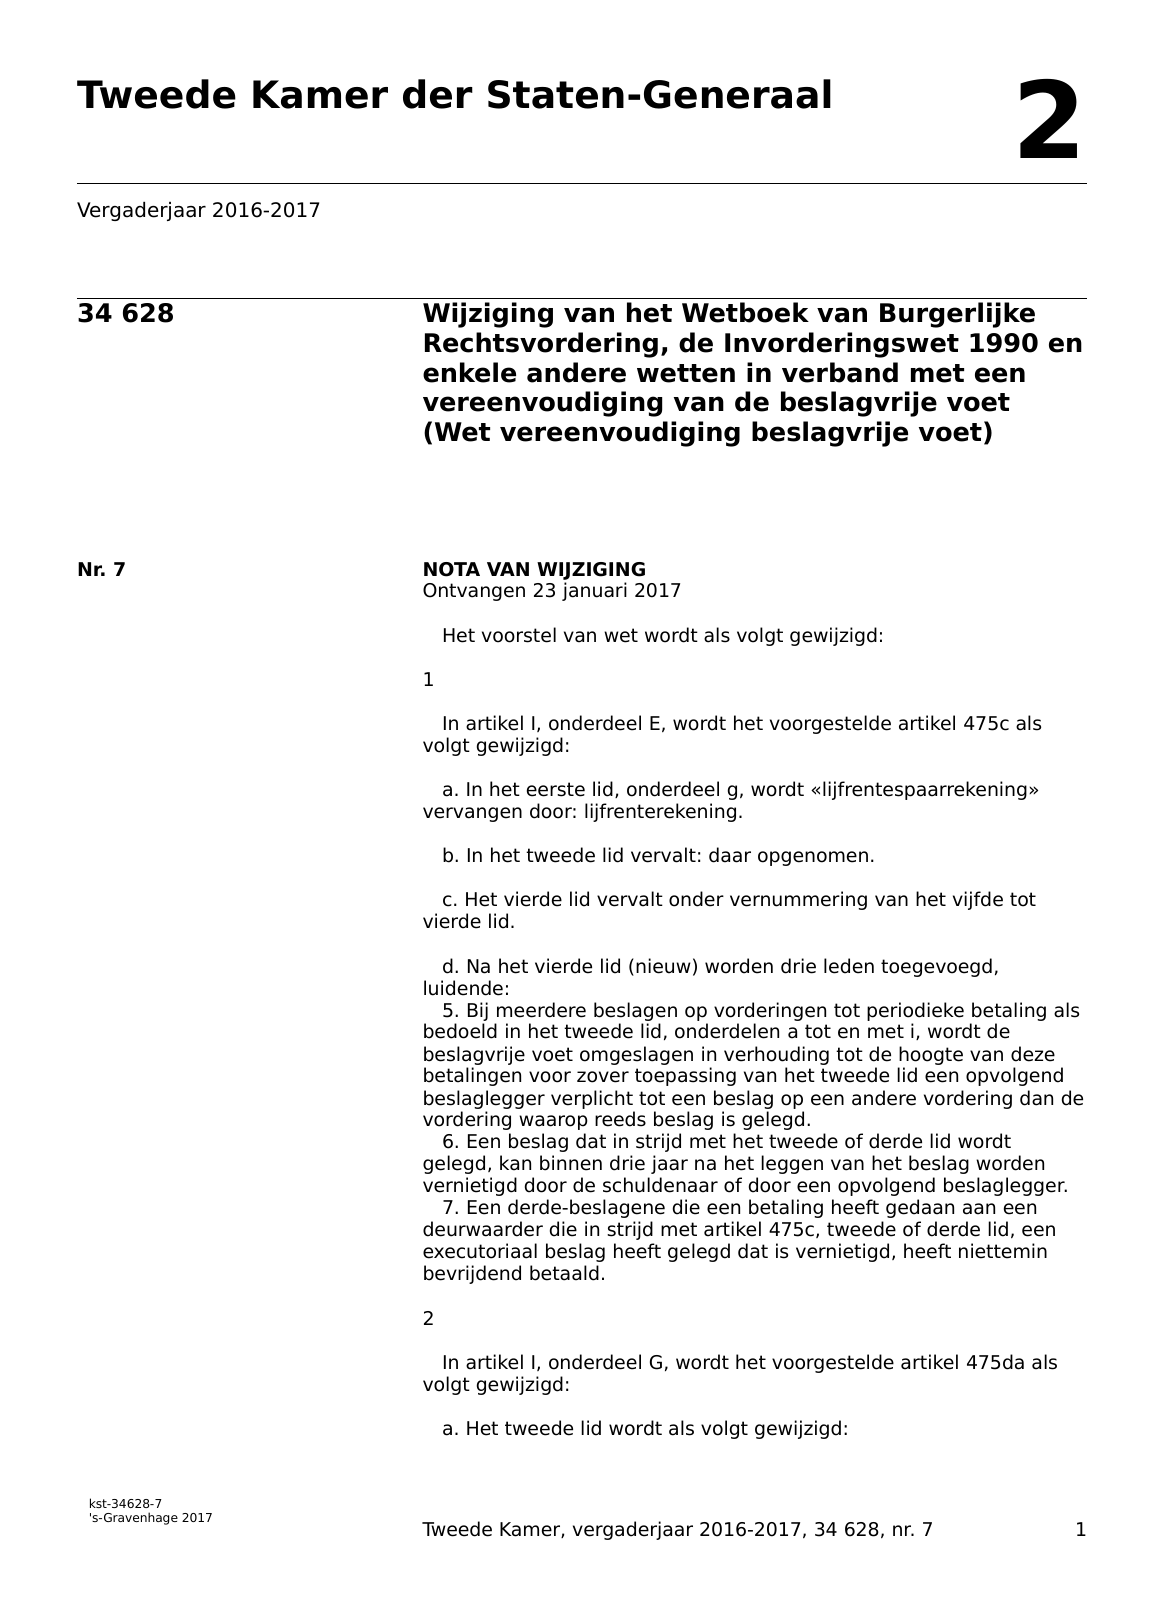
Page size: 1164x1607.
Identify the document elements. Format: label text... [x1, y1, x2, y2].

text 7. Een derde-beslagene die een betaling heeft gedaan aan een deurwaarder die in strijd met artikel 475c, tweede of derde lid, een executoriaal beslag heeft gelegd dat is vernietigd, heeft niettemin bevrijdend betaald. [422, 1197, 1087, 1285]
subtitle Nr. 7 NOTA VAN WIJZIGING [77, 558, 1087, 580]
subtitle 1 [422, 669, 1087, 691]
text a. In het eerste lid, onderdeel g, wordt «lijfrentespaarrekening» vervangen door: lijfrenterekening. [422, 779, 1087, 823]
text 5. Bij meerdere beslagen op vorderingen tot periodieke betaling als bedoeld in het tweede lid, onderdelen a tot en met i, wordt de beslagvrije voet omgeslagen in verhouding tot de hoogte van deze betalingen voor zover toepassing van het tweede lid een opvolgend beslaglegger verplicht tot een beslag op een andere vordering dan de vordering waarop reeds beslag is gelegd. [422, 999, 1087, 1131]
text a. Het tweede lid wordt als volgt gewijzigd: [422, 1418, 1087, 1440]
subtitle 34 628 Wijziging van het Wetboek van Burgerlijke Rechtsvordering, de Invorderingswet 1990 en enkele andere wetten in verband met een vereenvoudiging van de beslagvrije voet (Wet vereenvoudiging beslagvrije voet) [77, 299, 1087, 447]
text c. Het vierde lid vervalt onder vernummering van het vijfde tot vierde lid. [422, 889, 1087, 933]
text Het voorstel van wet wordt als volgt gewijzigd: [422, 624, 1087, 647]
table_cell Vergaderjaar 2016-2017 [77, 184, 1087, 298]
text In artikel I, onderdeel G, wordt het voorgestelde artikel 475da als volgt gewijzigd: [422, 1352, 1087, 1396]
table_header Tweede Kamer der Staten-Generaal [77, 59, 886, 183]
table_header 2 [886, 59, 1087, 183]
text b. In het tweede lid vervalt: daar opgenomen. [422, 845, 1087, 867]
text d. Na het vierde lid (nieuw) worden drie leden toegevoegd, luidende: [422, 956, 1087, 999]
subtitle 2 [422, 1307, 1087, 1329]
text kst-34628-7 [88, 1497, 323, 1511]
text 6. Een beslag dat in strijd met het tweede of derde lid wordt gelegd, kan binnen drie jaar na het leggen van het beslag worden vernietigd door de schuldenaar of door een opvolgend beslaglegger. [422, 1131, 1087, 1197]
text Ontvangen 23 januari 2017 [422, 580, 1087, 602]
text 's-Gravenhage 2017 [88, 1511, 323, 1525]
text In artikel I, onderdeel E, wordt het voorgestelde artikel 475c als volgt gewijzigd: [422, 713, 1087, 757]
